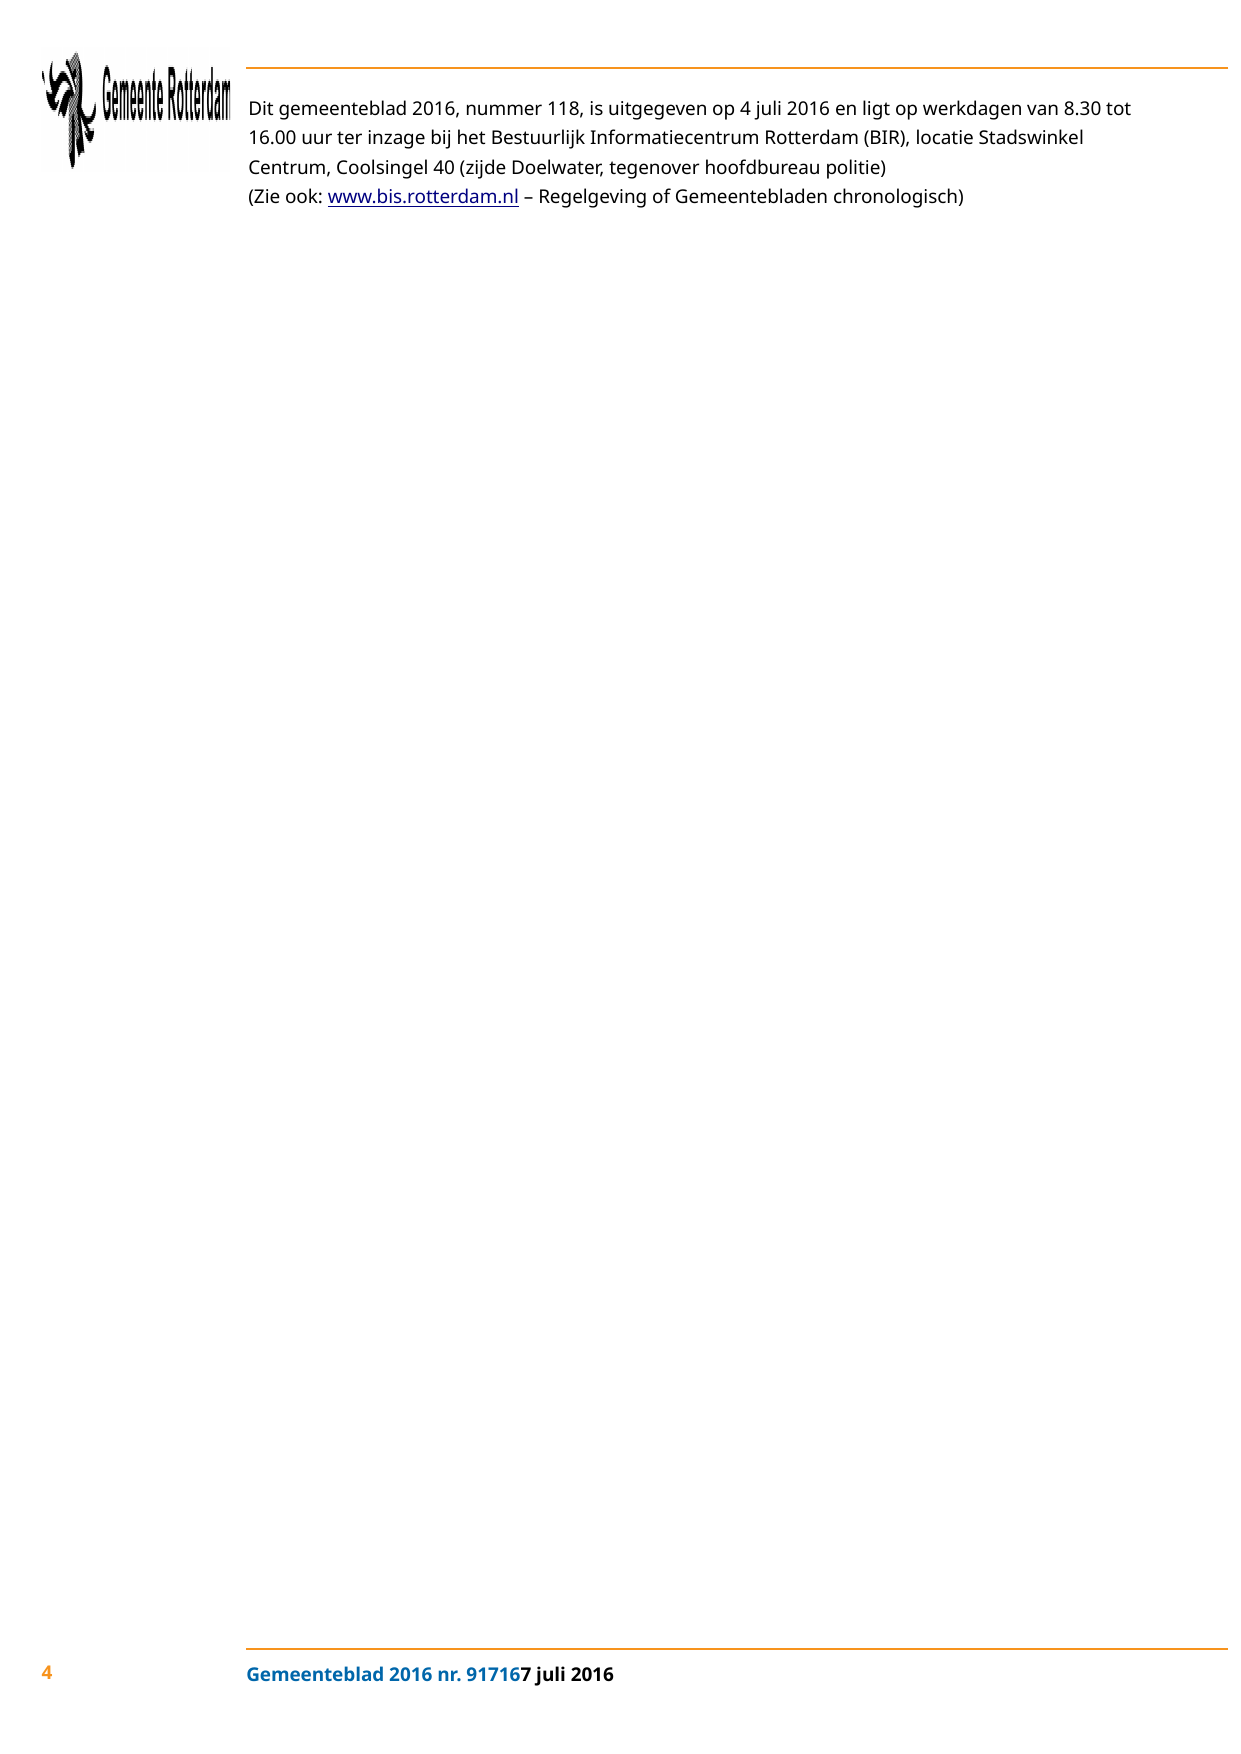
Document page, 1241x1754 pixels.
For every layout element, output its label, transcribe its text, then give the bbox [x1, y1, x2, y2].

text Dit gemeenteblad 2016, nummer 118, is uitgegeven op 4 juli 2016 en ligt op werkdagen van 8.30 tot 16.00 uur ter inzage bij het Bestuurlijk Informatiecentrum Rotterdam (BIR), locatie Stadswinkel Centrum, Coolsingel 40 (zijde Doelwater, tegenover hoofdbureau politie) [248, 95, 1152, 180]
text (Zie ook: www.bis.rotterdam.nl – Regelgeving of Gemeentebladen chronologisch) [248, 184, 1152, 209]
picture [41, 47, 231, 172]
